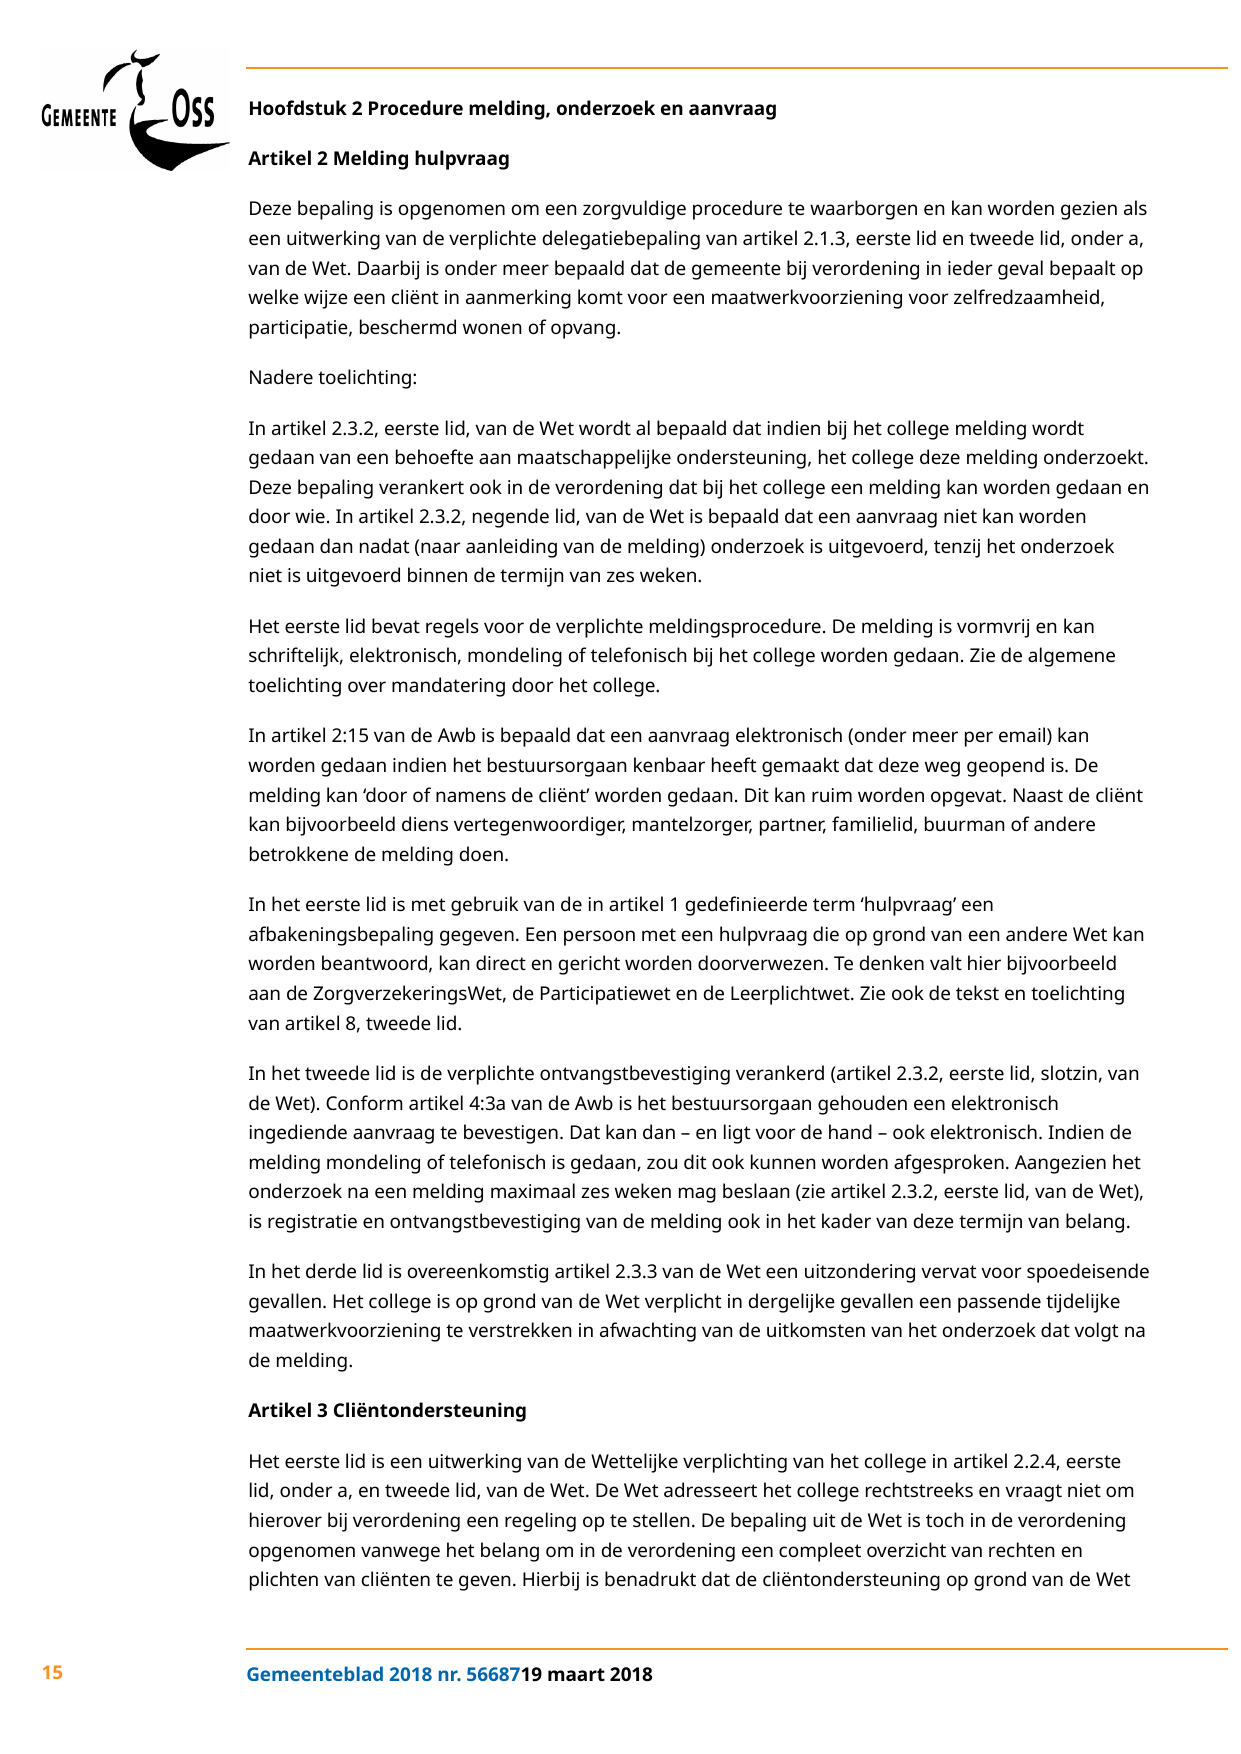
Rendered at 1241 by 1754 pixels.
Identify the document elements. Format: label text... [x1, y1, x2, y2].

text In het eerste lid is met gebruik van de in artikel 1 gedefinieerde term ‘hulpvraag’ een afbakeningsbepaling gegeven. Een persoon met een hulpvraag die op grond van een andere Wet kan worden beantwoord, kan direct en gericht worden doorverwezen. Te denken valt hier bijvoorbeeld aan de ZorgverzekeringsWet, de Participatiewet en de Leerplichtwet. Zie ook de tekst en toelichting van artikel 8, tweede lid. [248, 891, 1152, 1036]
picture [41, 47, 231, 172]
text In het derde lid is overeenkomstig artikel 2.3.3 van de Wet een uitzondering vervat voor spoedeisende gevallen. Het college is op grond van de Wet verplicht in dergelijke gevallen een passende tijdelijke maatwerkvoorziening te verstrekken in afwachting van de uitkomsten van het onderzoek dat volgt na de melding. [248, 1258, 1152, 1373]
text In het tweede lid is de verplichte ontvangstbevestiging verankerd (artikel 2.3.2, eerste lid, slotzin, van de Wet). Conform artikel 4:3a van de Awb is het bestuursorgaan gehouden een elektronisch ingediende aanvraag te bevestigen. Dat kan dan – en ligt voor de hand – ook elektronisch. Indien de melding mondeling of telefonisch is gedaan, zou dit ook kunnen worden afgesproken. Aangezien het onderzoek na een melding maximaal zes weken mag beslaan (zie artikel 2.3.2, eerste lid, van de Wet), is registratie en ontvangstbevestiging van de melding ook in het kader van deze termijn van belang. [248, 1060, 1152, 1234]
text In artikel 2:15 van de Awb is bepaald dat een aanvraag elektronisch (onder meer per email) kan worden gedaan indien het bestuursorgaan kenbaar heeft gemaakt dat deze weg geopend is. De melding kan ‘door of namens de cliënt’ worden gedaan. Dit kan ruim worden opgevat. Naast de cliënt kan bijvoorbeeld diens vertegenwoordiger, mantelzorger, partner, familielid, buurman of andere betrokkene de melding doen. [248, 723, 1152, 867]
text Het eerste lid is een uitwerking van de Wettelijke verplichting van het college in artikel 2.2.4, eerste lid, onder a, en tweede lid, van de Wet. De Wet adresseert het college rechtstreeks en vraagt niet om hierover bij verordening een regeling op te stellen. De bepaling uit de Wet is toch in de verordening opgenomen vanwege het belang om in de verordening een compleet overzicht van rechten en plichten van cliënten te geven. Hierbij is benadrukt dat de cliëntondersteuning op grond van de Wet [248, 1448, 1152, 1592]
text Het eerste lid bevat regels voor de verplichte meldingsprocedure. De melding is vormvrij en kan schriftelijk, elektronisch, mondeling of telefonisch bij het college worden gedaan. Zie de algemene toelichting over mandatering door het college. [248, 613, 1152, 698]
text In artikel 2.3.2, eerste lid, van de Wet wordt al bepaald dat indien bij het college melding wordt gedaan van een behoefte aan maatschappelijke ondersteuning, het college deze melding onderzoekt. Deze bepaling verankert ook in de verordening dat bij het college een melding kan worden gedaan en door wie. In artikel 2.3.2, negende lid, van de Wet is bepaald dat een aanvraag niet kan worden gedaan dan nadat (naar aanleiding van de melding) onderzoek is uitgevoerd, tenzij het onderzoek niet is uitgevoerd binnen de termijn van zes weken. [248, 415, 1152, 588]
text Hoofdstuk 2 Procedure melding, onderzoek en aanvraag [248, 95, 1152, 121]
text Deze bepaling is opgenomen om een zorgvuldige procedure te waarborgen en kan worden gezien als een uitwerking van de verplichte delegatiebepaling van artikel 2.1.3, eerste lid en tweede lid, onder a, van de Wet. Daarbij is onder meer bepaald dat de gemeente bij verordening in ieder geval bepaalt op welke wijze een cliënt in aanmerking komt voor een maatwerkvoorziening voor zelfredzaamheid, participatie, beschermd wonen of opvang. [248, 196, 1152, 340]
text Nadere toelichting: [248, 364, 1152, 390]
text Artikel 2 Melding hulpvraag [248, 145, 1152, 171]
text Artikel 3 Cliëntondersteuning [248, 1398, 1152, 1423]
